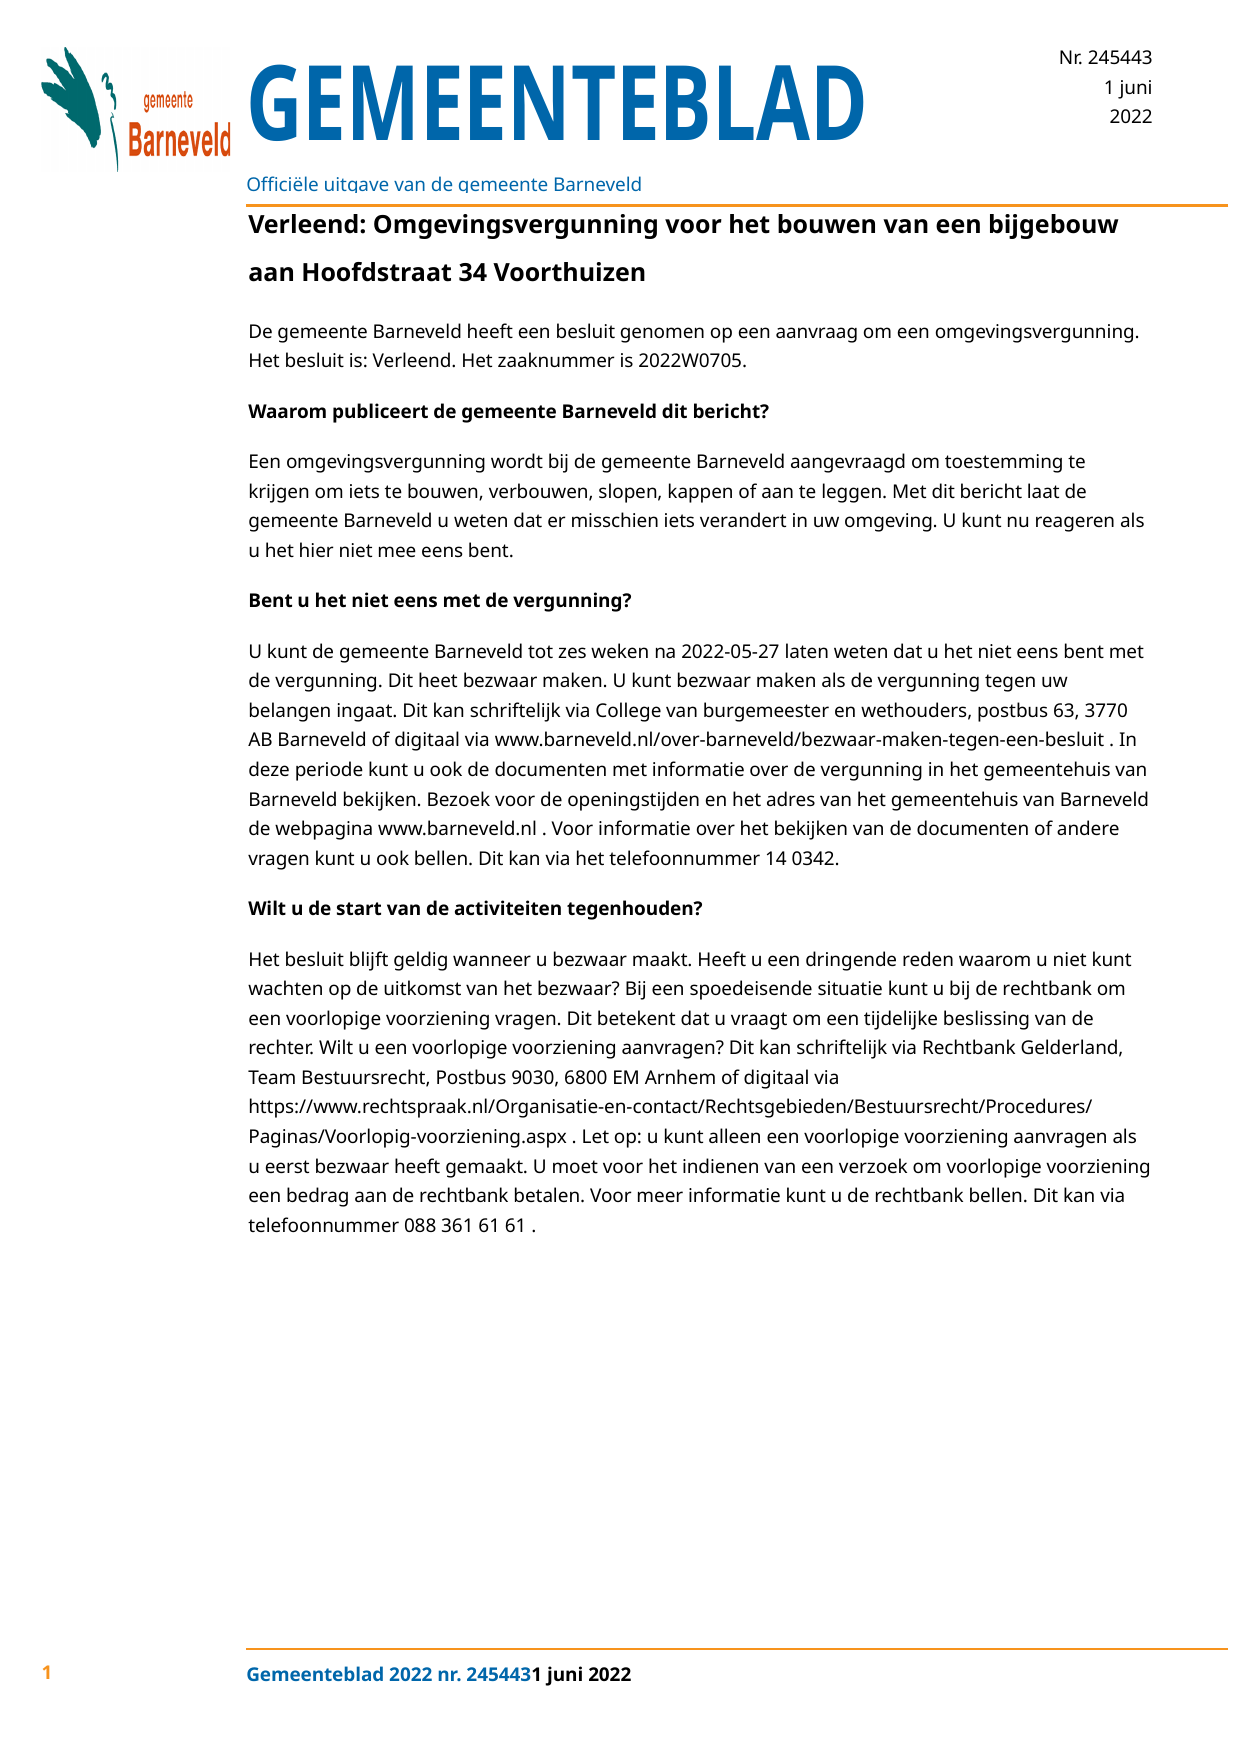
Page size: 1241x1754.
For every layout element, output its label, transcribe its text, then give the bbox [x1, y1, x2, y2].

text De gemeente Barneveld heeft een besluit genomen op een aanvraag om een omgevingsvergunning. Het besluit is: Verleend. Het zaaknummer is 2022W0705. [248, 318, 1152, 373]
text Het besluit blijft geldig wanneer u bezwaar maakt. Heeft u een dringende reden waarom u niet kunt wachten op de uitkomst van het bezwaar? Bij een spoedeisende situatie kunt u bij de rechtbank om een voorlopige voorziening vragen. Dit betekent dat u vraagt om een tijdelijke beslissing van de rechter. Wilt u een voorlopige voorziening aanvragen? Dit kan schriftelijk via Rechtbank Gelderland, Team Bestuursrecht, Postbus 9030, 6800 EM Arnhem of digitaal via https://www.rechtspraak.nl/Organisatie-en-contact/Rechtsgebieden/Bestuursrecht/Procedures/Paginas/Voorlopig-voorziening.aspx . Let op: u kunt alleen een voorlopige voorziening aanvragen als u eerst bezwaar heeft gemaakt. U moet voor het indienen van een verzoek om voorlopige voorziening een bedrag aan de rechtbank betalen. Voor meer informatie kunt u de rechtbank bellen. Dit kan via telefoonnummer 088 361 61 61 . [248, 946, 1152, 1238]
text Bent u het niet eens met de vergunning? [248, 587, 1152, 613]
text Waarom publiceert de gemeente Barneveld dit bericht? [248, 398, 1152, 424]
text Een omgevingsvergunning wordt bij de gemeente Barneveld aangevraagd om toestemming te krijgen om iets te bouwen, verbouwen, slopen, kappen of aan te leggen. Met dit bericht laat de gemeente Barneveld u weten dat er misschien iets verandert in uw omgeving. U kunt nu reageren als u het hier niet mee eens bent. [248, 448, 1152, 563]
text U kunt de gemeente Barneveld tot zes weken na 2022-05-27 laten weten dat u het niet eens bent met de vergunning. Dit heet bezwaar maken. U kunt bezwaar maken als de vergunning tegen uw belangen ingaat. Dit kan schriftelijk via College van burgemeester en wethouders, postbus 63, 3770 AB Barneveld of digitaal via www.barneveld.nl/over-barneveld/bezwaar-maken-tegen-een-besluit . In deze periode kunt u ook de documenten met informatie over de vergunning in het gemeentehuis van Barneveld bekijken. Bezoek voor de openingstijden en het adres van het gemeentehuis van Barneveld de webpagina www.barneveld.nl . Voor informatie over het bekijken van de documenten of andere vragen kunt u ook bellen. Dit kan via het telefoonnummer 14 0342. [248, 638, 1152, 871]
text Verleend: Omgevingsvergunning voor het bouwen van een bijgebouw aan Hoofdstraat 34 Voorthuizen [248, 207, 1152, 288]
text Wilt u de start van de activiteiten tegenhouden? [248, 895, 1152, 921]
picture [41, 47, 231, 172]
